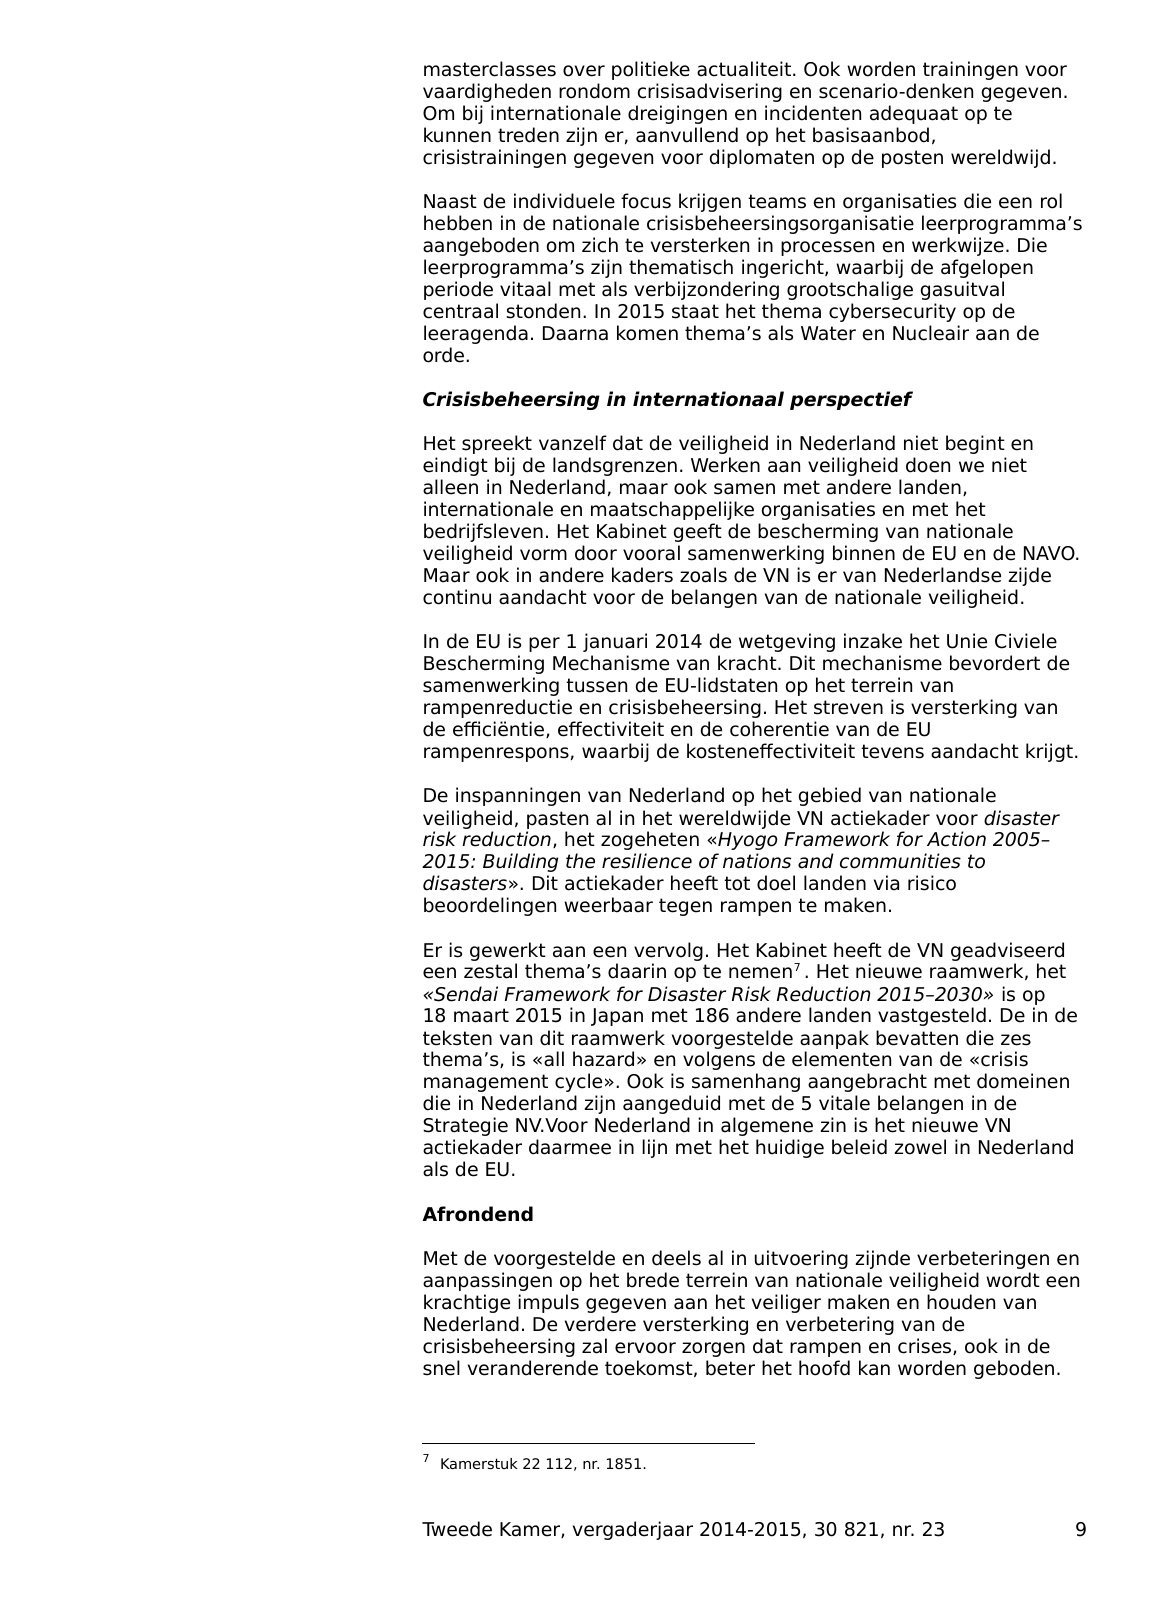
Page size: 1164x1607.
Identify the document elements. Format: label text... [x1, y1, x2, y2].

text Er is gewerkt aan een vervolg. Het Kabinet heeft de VN geadviseerd een zestal thema’s daarin op te nemen. Het nieuwe raamwerk, het «Sendai Framework for Disaster Risk Reduction 2015–2030» is op 18 maart 2015 in Japan met 186 andere landen vastgesteld. De in de teksten van dit raamwerk voorgestelde aanpak bevatten die zes thema’s, is «all hazard» en volgens de elementen van de «crisis management cycle». Ook is samenhang aangebracht met domeinen die in Nederland zijn aangeduid met de 5 vitale belangen in de Strategie NV.Voor Nederland in algemene zin is het nieuwe VN actiekader daarmee in lijn met het huidige beleid zowel in Nederland als de EU. [422, 939, 1087, 1181]
text Het spreekt vanzelf dat de veiligheid in Nederland niet begint en eindigt bij de landsgrenzen. Werken aan veiligheid doen we niet alleen in Nederland, maar ook samen met andere landen, internationale en maatschappelijke organisaties en met het bedrijfsleven. Het Kabinet geeft de bescherming van nationale veiligheid vorm door vooral samenwerking binnen de EU en de NAVO. Maar ook in andere kaders zoals de VN is er van Nederlandse zijde continu aandacht voor de belangen van de nationale veiligheid. [422, 433, 1087, 609]
text Naast de individuele focus krijgen teams en organisaties die een rol hebben in de nationale crisisbeheersingsorganisatie leerprogramma’s aangeboden om zich te versterken in processen en werkwijze. Die leerprogramma’s zijn thematisch ingericht, waarbij de afgelopen periode vitaal met als verbijzondering grootschalige gasuitval centraal stonden. In 2015 staat het thema cybersecurity op de leeragenda. Daarna komen thema’s als Water en Nucleair aan de orde. [422, 191, 1087, 367]
text De inspanningen van Nederland op het gebied van nationale veiligheid, pasten al in het wereldwijde VN actiekader voor disaster risk reduction, het zogeheten «Hyogo Framework for Action 2005–2015: Building the resilience of nations and communities to disasters». Dit actiekader heeft tot doel landen via risico beoordelingen weerbaar tegen rampen te maken. [422, 785, 1087, 917]
subtitle Afrondend [422, 1203, 1087, 1225]
text masterclasses over politieke actualiteit. Ook worden trainingen voor vaardigheden rondom crisisadvisering en scenario-denken gegeven. Om bij internationale dreigingen en incidenten adequaat op te kunnen treden zijn er, aanvullend op het basisaanbod, crisistrainingen gegeven voor diplomaten op de posten wereldwijd. [422, 59, 1087, 169]
text Met de voorgestelde en deels al in uitvoering zijnde verbeteringen en aanpassingen op het brede terrein van nationale veiligheid wordt een krachtige impuls gegeven aan het veiliger maken en houden van Nederland. De verdere versterking en verbetering van de crisisbeheersing zal ervoor zorgen dat rampen en crises, ook in de snel veranderende toekomst, beter het hoofd kan worden geboden. [422, 1248, 1087, 1379]
text In de EU is per 1 januari 2014 de wetgeving inzake het Unie Civiele Bescherming Mechanisme van kracht. Dit mechanisme bevordert de samenwerking tussen de EU-lidstaten op het terrein van rampenreductie en crisisbeheersing. Het streven is versterking van de efficiëntie, effectiviteit en de coherentie van de EU rampenrespons, waarbij de kosteneffectiviteit tevens aandacht krijgt. [422, 631, 1087, 763]
text Kamerstuk 22 112, nr. 1851. [422, 1452, 1087, 1474]
subtitle Crisisbeheersing in internationaal perspectief [422, 389, 1087, 411]
